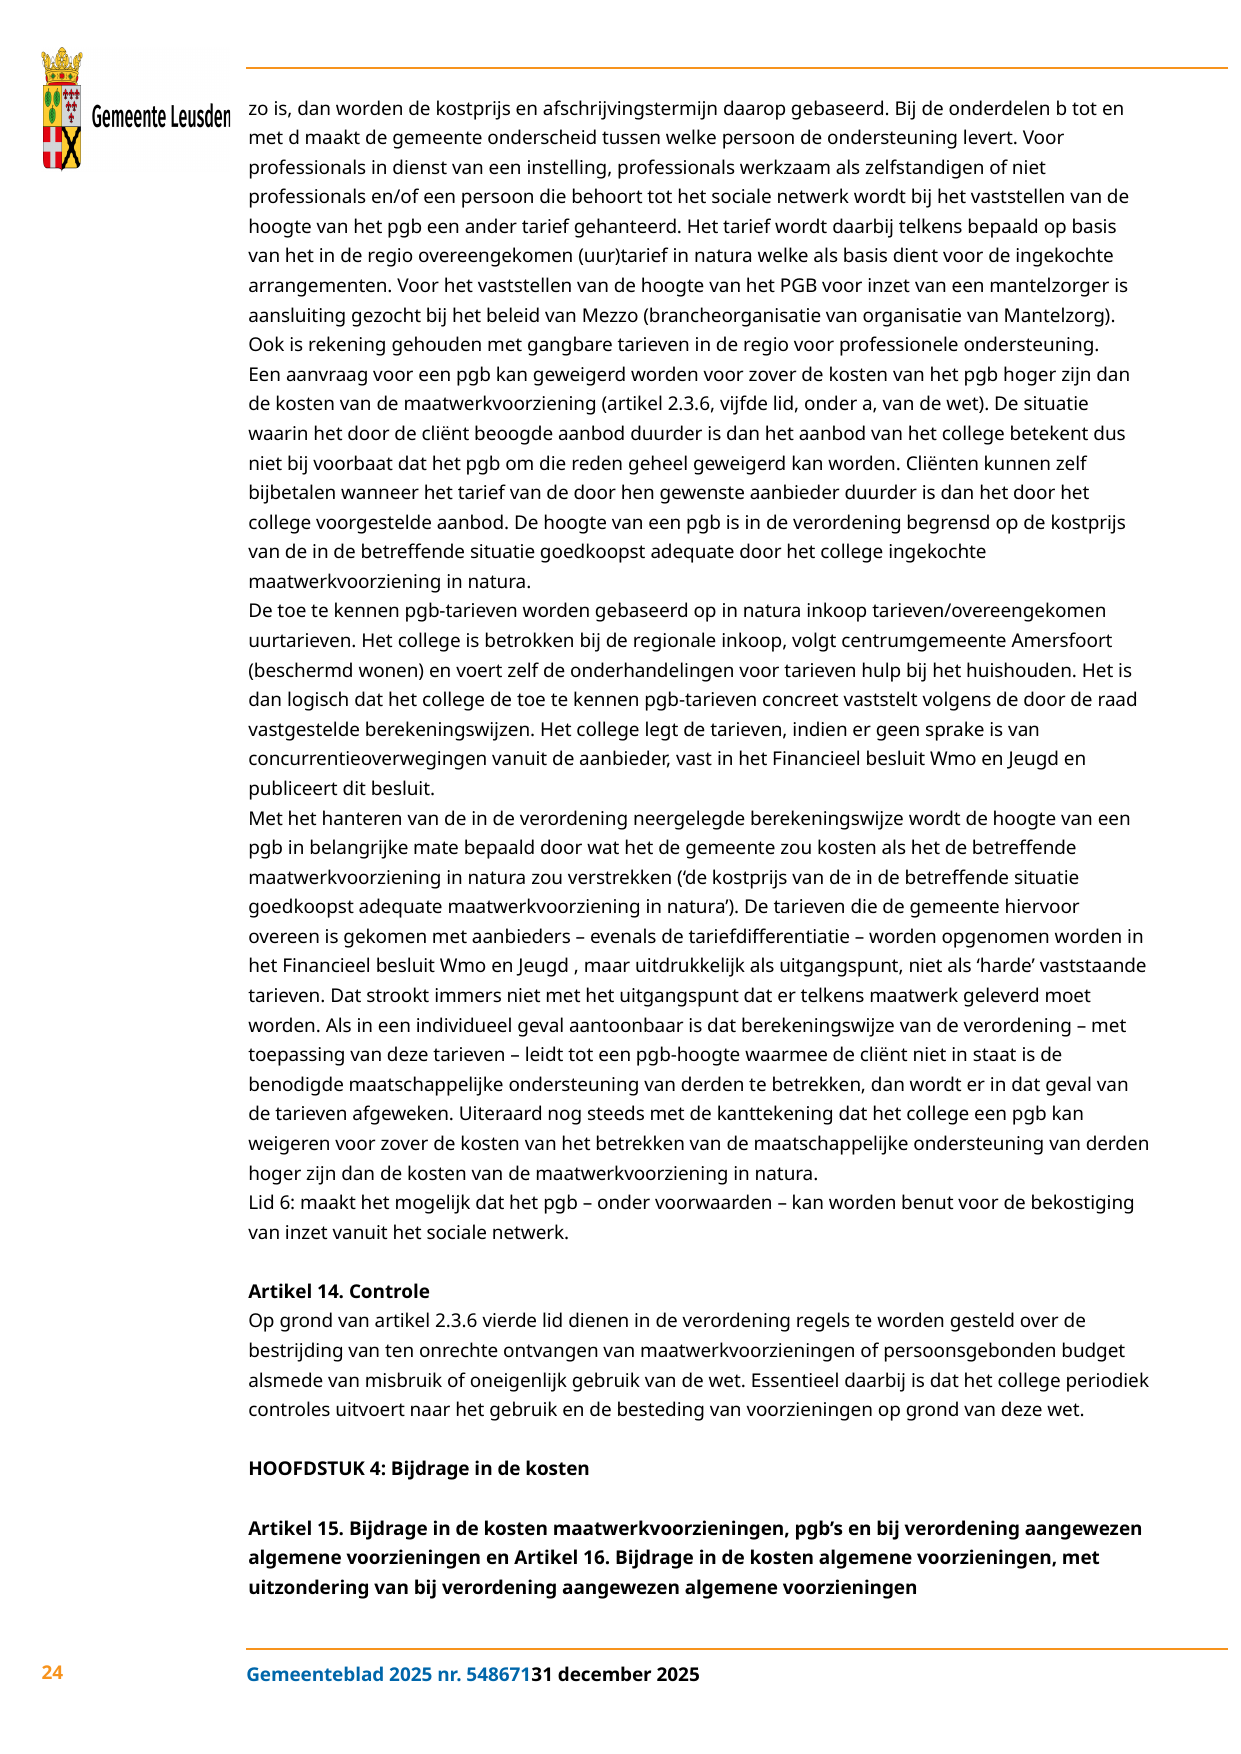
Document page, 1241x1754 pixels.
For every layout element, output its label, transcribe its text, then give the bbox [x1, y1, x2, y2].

text Een aanvraag voor een pgb kan geweigerd worden voor zover de kosten van het pgb hoger zijn dan de kosten van de maatwerkvoorziening (artikel 2.3.6, vijfde lid, onder a, van de wet). De situatie waarin het door de cliënt beoogde aanbod duurder is dan het aanbod van het college betekent dus niet bij voorbaat dat het pgb om die reden geheel geweigerd kan worden. Cliënten kunnen zelf bijbetalen wanneer het tarief van de door hen gewenste aanbieder duurder is dan het door het college voorgestelde aanbod. De hoogte van een pgb is in de verordening begrensd op de kostprijs van de in de betreffende situatie goedkoopst adequate door het college ingekochte maatwerkvoorziening in natura. [248, 361, 1152, 594]
text Met het hanteren van de in de verordening neergelegde berekeningswijze wordt de hoogte van een pgb in belangrijke mate bepaald door wat het de gemeente zou kosten als het de betreffende maatwerkvoorziening in natura zou verstrekken (‘de kostprijs van de in de betreffende situatie goedkoopst adequate maatwerkvoorziening in natura’). De tarieven die de gemeente hiervoor overeen is gekomen met aanbieders – evenals de tariefdifferentiatie – worden opgenomen worden in het Financieel besluit Wmo en Jeugd , maar uitdrukkelijk als uitgangspunt, niet als ‘harde’ vaststaande tarieven. Dat strookt immers niet met het uitgangspunt dat er telkens maatwerk geleverd moet worden. Als in een individueel geval aantoonbaar is dat berekeningswijze van de verordening – met toepassing van deze tarieven – leidt tot een pgb-hoogte waarmee de cliënt niet in staat is de benodigde maatschappelijke ondersteuning van derden te betrekken, dan wordt er in dat geval van de tarieven afgeweken. Uiteraard nog steeds met de kanttekening dat het college een pgb kan weigeren voor zover de kosten van het betrekken van de maatschappelijke ondersteuning van derden hoger zijn dan de kosten van de maatwerkvoorziening in natura. [248, 805, 1152, 1186]
text zo is, dan worden de kostprijs en afschrijvingstermijn daarop gebaseerd. Bij de onderdelen b tot en met d maakt de gemeente onderscheid tussen welke persoon de ondersteuning levert. Voor professionals in dienst van een instelling, professionals werkzaam als zelfstandigen of niet professionals en/of een persoon die behoort tot het sociale netwerk wordt bij het vaststellen van de hoogte van het pgb een ander tarief gehanteerd. Het tarief wordt daarbij telkens bepaald op basis van het in de regio overeengekomen (uur)tarief in natura welke als basis dient voor de ingekochte arrangementen. Voor het vaststellen van de hoogte van het PGB voor inzet van een mantelzorger is aansluiting gezocht bij het beleid van Mezzo (brancheorganisatie van organisatie van Mantelzorg). Ook is rekening gehouden met gangbare tarieven in de regio voor professionele ondersteuning. [248, 95, 1152, 357]
text Artikel 15. Bijdrage in de kosten maatwerkvoorzieningen, pgb’s en bij verordening aangewezen algemene voorzieningen en Artikel 16. Bijdrage in de kosten algemene voorzieningen, met uitzondering van bij verordening aangewezen algemene voorzieningen [248, 1515, 1152, 1600]
text De toe te kennen pgb-tarieven worden gebaseerd op in natura inkoop tarieven/overeengekomen uurtarieven. Het college is betrokken bij de regionale inkoop, volgt centrumgemeente Amersfoort (beschermd wonen) en voert zelf de onderhandelingen voor tarieven hulp bij het huishouden. Het is dan logisch dat het college de toe te kennen pgb-tarieven concreet vaststelt volgens de door de raad vastgestelde berekeningswijzen. Het college legt de tarieven, indien er geen sprake is van concurrentieoverwegingen vanuit de aanbieder, vast in het Financieel besluit Wmo en Jeugd en publiceert dit besluit. [248, 598, 1152, 801]
text Lid 6: maakt het mogelijk dat het pgb – onder voorwaarden – kan worden benut voor de bekostiging van inzet vanuit het sociale netwerk. [248, 1189, 1152, 1245]
text Op grond van artikel 2.3.6 vierde lid dienen in de verordening regels te worden gesteld over de bestrijding van ten onrechte ontvangen van maatwerkvoorzieningen of persoonsgebonden budget alsmede van misbruik of oneigenlijk gebruik van de wet. Essentieel daarbij is dat het college periodiek controles uitvoert naar het gebruik en de besteding van voorzieningen op grond van deze wet. [248, 1308, 1152, 1422]
picture [41, 47, 231, 172]
text HOOFDSTUK 4: Bijdrage in de kosten [248, 1456, 1152, 1481]
text Artikel 14. Controle [248, 1278, 1152, 1304]
